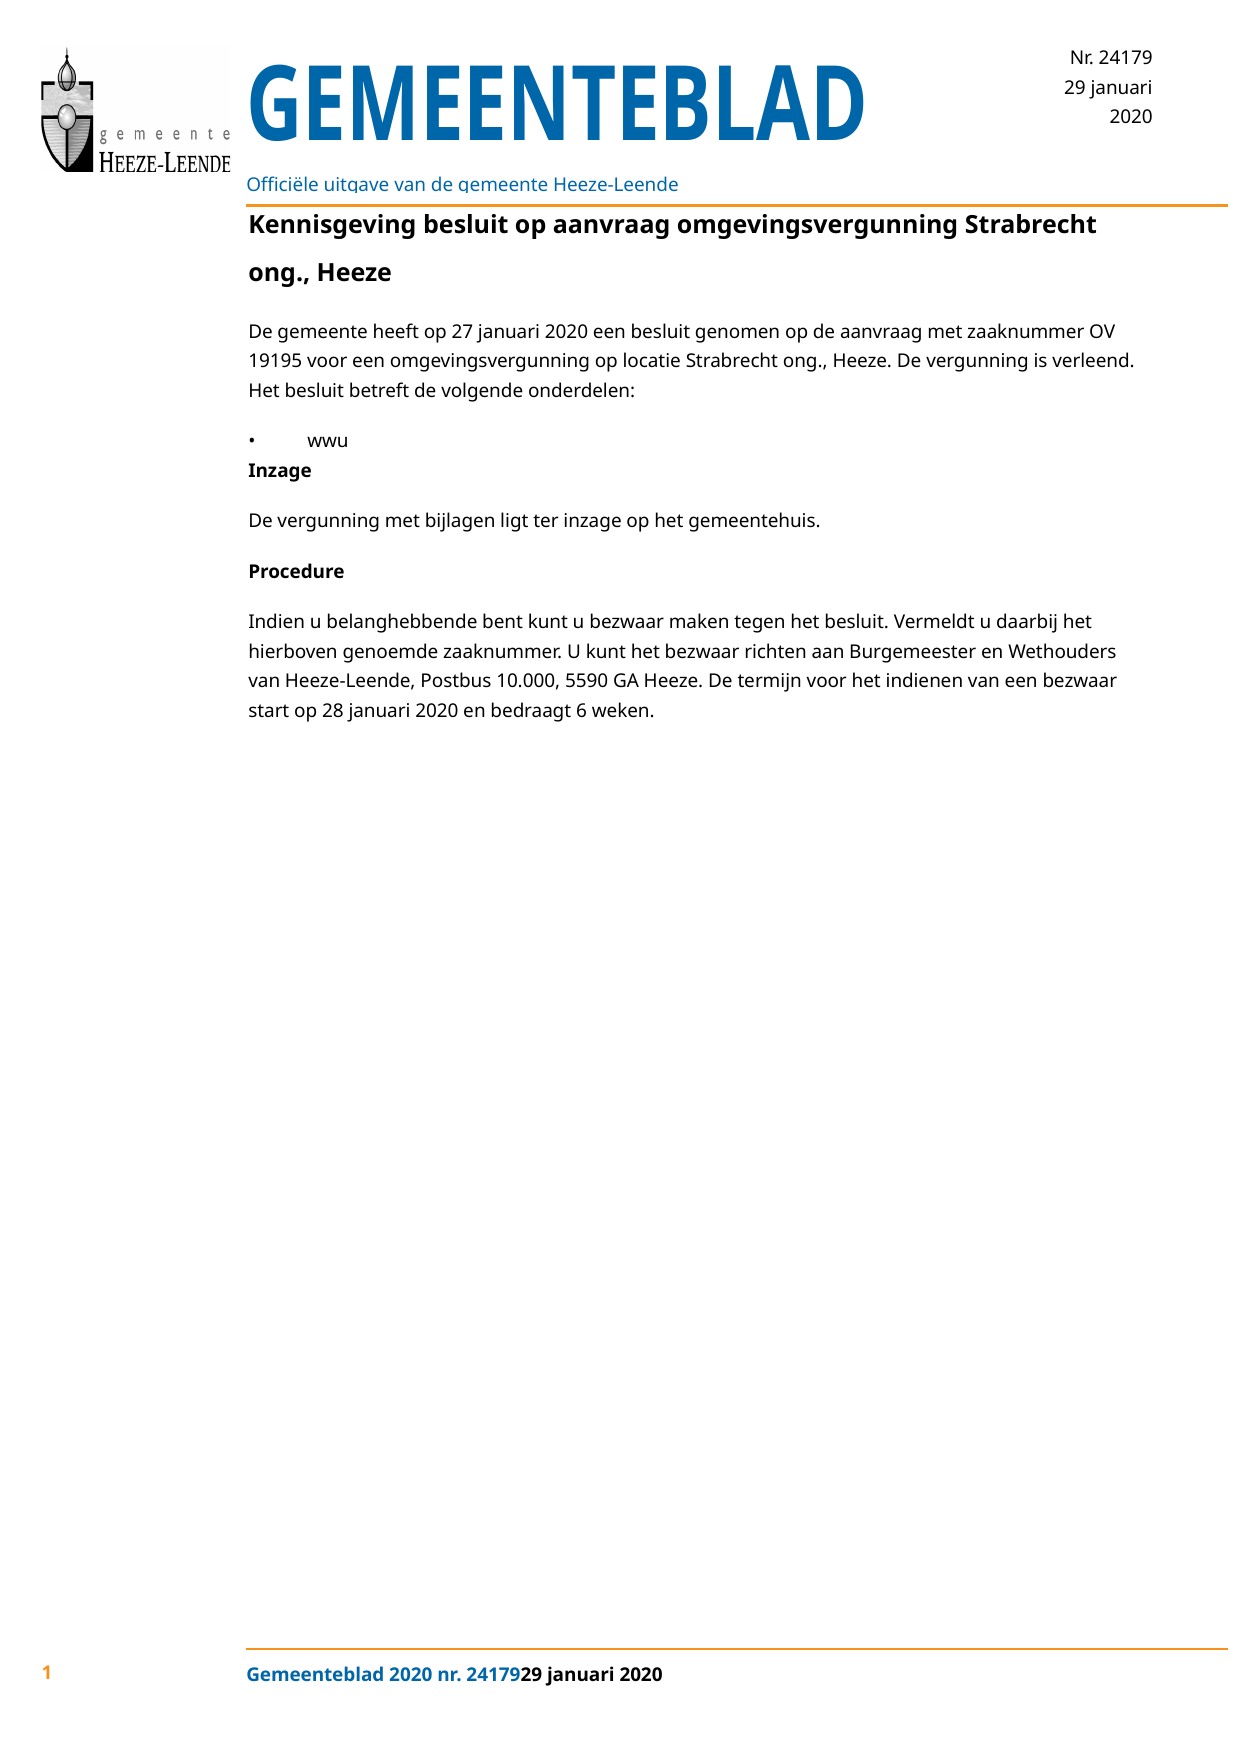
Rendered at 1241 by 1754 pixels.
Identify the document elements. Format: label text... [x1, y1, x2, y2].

text Indien u belanghebbende bent kunt u bezwaar maken tegen het besluit. Vermeldt u daarbij het hierboven genoemde zaaknummer. U kunt het bezwaar richten aan Burgemeester en Wethouders van Heeze-Leende, Postbus 10.000, 5590 GA Heeze. De termijn voor het indienen van een bezwaar start op 28 januari 2020 en bedraagt 6 weken. [248, 608, 1152, 723]
picture [41, 47, 231, 172]
list wwu [248, 427, 1152, 453]
text Inzage [248, 457, 1152, 483]
text Kennisgeving besluit op aanvraag omgevingsvergunning Strabrecht ong., Heeze [248, 207, 1152, 288]
text De vergunning met bijlagen ligt ter inzage op het gemeentehuis. [248, 507, 1152, 533]
text Procedure [248, 558, 1152, 584]
text De gemeente heeft op 27 januari 2020 een besluit genomen op de aanvraag met zaaknummer OV 19195 voor een omgevingsvergunning op locatie Strabrecht ong., Heeze. De vergunning is verleend. Het besluit betreft de volgende onderdelen: [248, 318, 1152, 403]
